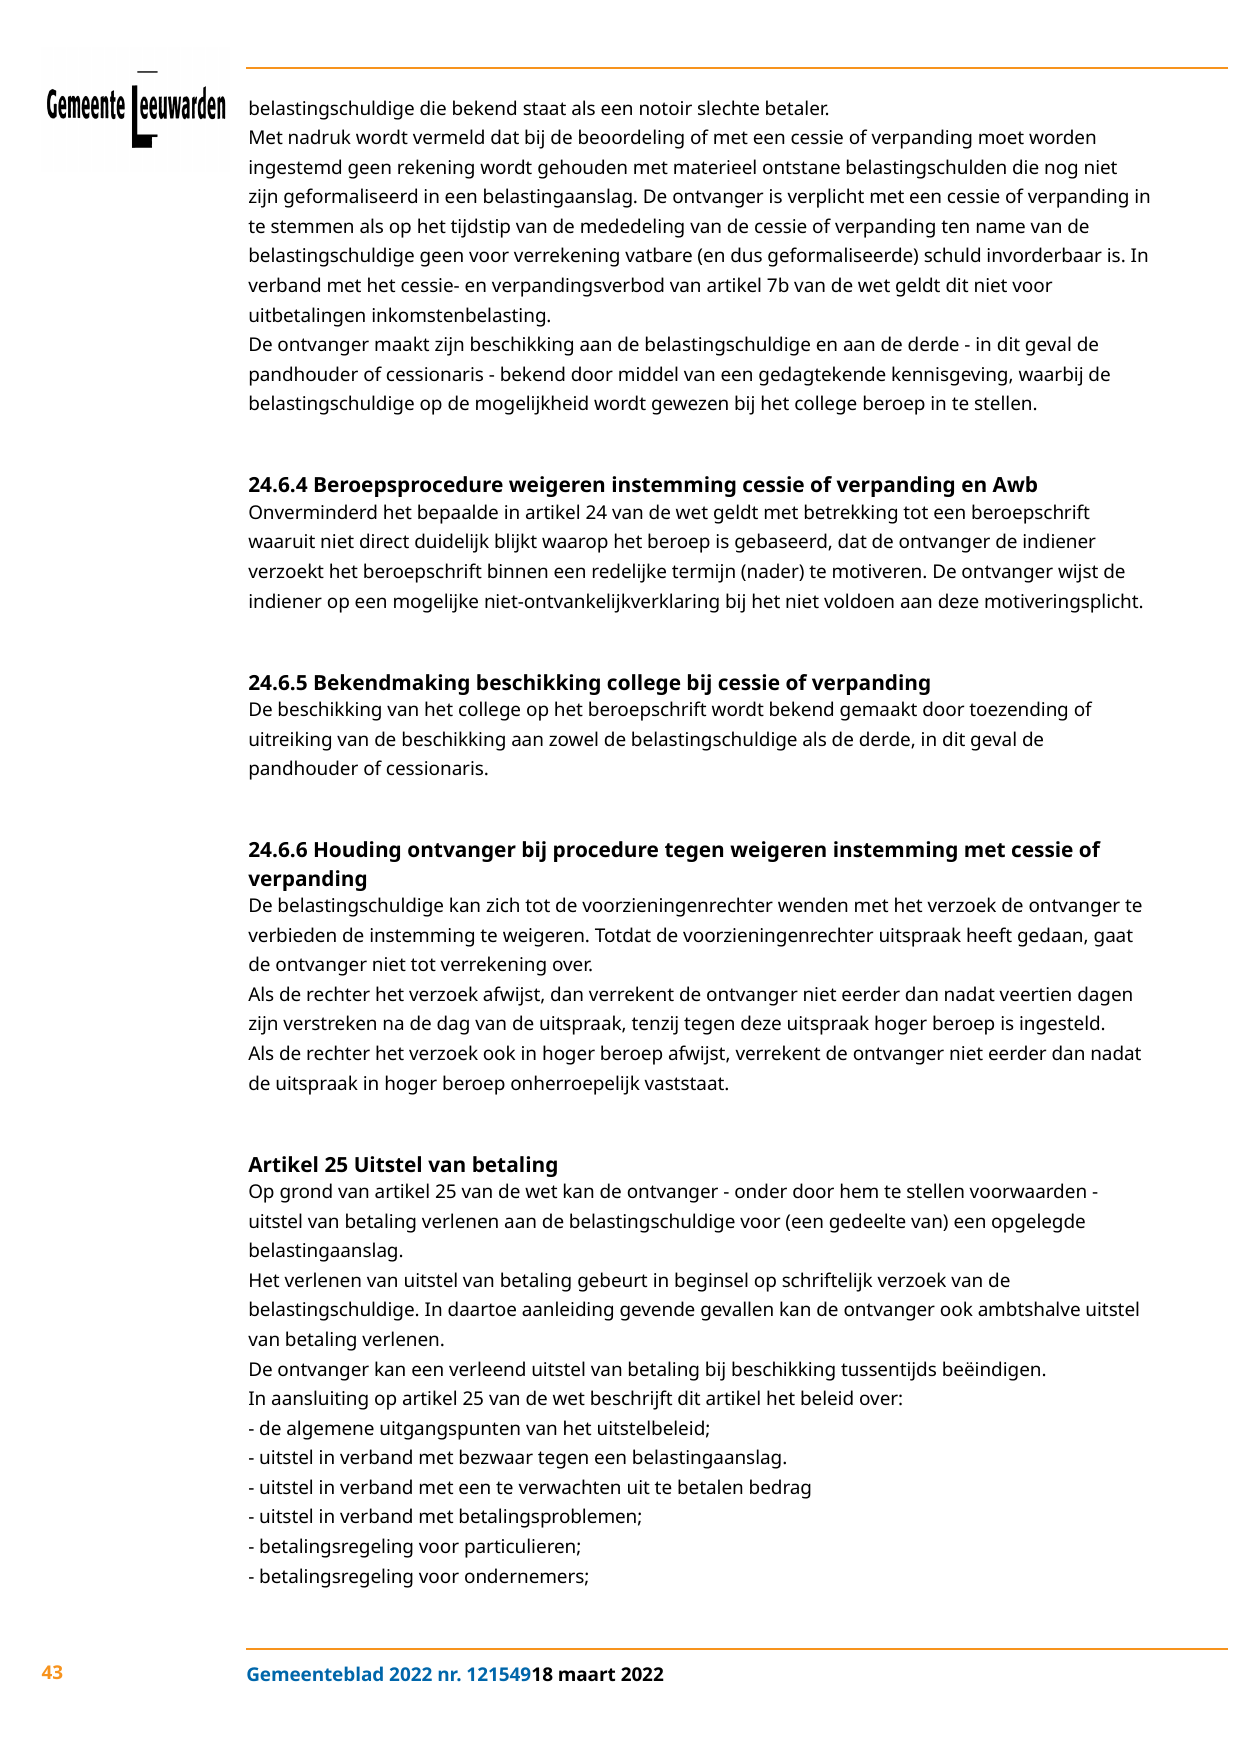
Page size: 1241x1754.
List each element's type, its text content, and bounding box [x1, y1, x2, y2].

text Onverminderd het bepaalde in artikel 24 van de wet geldt met betrekking tot een beroepschrift waaruit niet direct duidelijk blijkt waarop het beroep is gebaseerd, dat de ontvanger de indiener verzoekt het beroepschrift binnen een redelijke termijn (nader) te motiveren. De ontvanger wijst de indiener op een mogelijke niet-ontvankelijkverklaring bij het niet voldoen aan deze motiveringsplicht. [248, 499, 1152, 613]
text - uitstel in verband met betalingsproblemen; [248, 1504, 1152, 1529]
text 24.6.5 Bekendmaking beschikking college bij cessie of verpanding [248, 668, 1152, 696]
text Als de rechter het verzoek afwijst, dan verrekent de ontvanger niet eerder dan nadat veertien dagen zijn verstreken na de dag van de uitspraak, tenzij tegen deze uitspraak hoger beroep is ingesteld. [248, 981, 1152, 1036]
text - betalingsregeling voor ondernemers; [248, 1563, 1152, 1588]
text - betalingsregeling voor particulieren; [248, 1533, 1152, 1559]
text 24.6.6 Houding ontvanger bij procedure tegen weigeren instemming met cessie of verpanding [248, 835, 1152, 892]
text De belastingschuldige kan zich tot de voorzieningenrechter wenden met het verzoek de ontvanger te verbieden de instemming te weigeren. Totdat de voorzieningenrechter uitspraak heeft gedaan, gaat de ontvanger niet tot verrekening over. [248, 892, 1152, 977]
text belastingschuldige die bekend staat als een notoir slechte betaler. [248, 95, 1152, 121]
text Op grond van artikel 25 van de wet kan de ontvanger - onder door hem te stellen voorwaarden - uitstel van betaling verlenen aan de belastingschuldige voor (een gedeelte van) een opgelegde belastingaanslag. [248, 1178, 1152, 1263]
text - uitstel in verband met een te verwachten uit te betalen bedrag [248, 1474, 1152, 1500]
picture [41, 47, 231, 172]
text Met nadruk wordt vermeld dat bij de beoordeling of met een cessie of verpanding moet worden ingestemd geen rekening wordt gehouden met materieel ontstane belastingschulden die nog niet zijn geformaliseerd in een belastingaanslag. De ontvanger is verplicht met een cessie of verpanding in te stemmen als op het tijdstip van de mededeling van de cessie of verpanding ten name van de belastingschuldige geen voor verrekening vatbare (en dus geformaliseerde) schuld invorderbaar is. In verband met het cessie- en verpandingsverbod van artikel 7b van de wet geldt dit niet voor uitbetalingen inkomstenbelasting. [248, 124, 1152, 328]
text De ontvanger kan een verleend uitstel van betaling bij beschikking tussentijds beëindigen. [248, 1356, 1152, 1381]
text In aansluiting op artikel 25 van de wet beschrijft dit artikel het beleid over: [248, 1385, 1152, 1411]
text De ontvanger maakt zijn beschikking aan de belastingschuldige en aan de derde - in dit geval de pandhouder of cessionaris - bekend door middel van een gedagtekende kennisgeving, waarbij de belastingschuldige op de mogelijkheid wordt gewezen bij het college beroep in te stellen. [248, 331, 1152, 416]
text Het verlenen van uitstel van betaling gebeurt in beginsel op schriftelijk verzoek van de belastingschuldige. In daartoe aanleiding gevende gevallen kan de ontvanger ook ambtshalve uitstel van betaling verlenen. [248, 1267, 1152, 1352]
text - de algemene uitgangspunten van het uitstelbeleid; [248, 1415, 1152, 1441]
text 24.6.4 Beroepsprocedure weigeren instemming cessie of verpanding en Awb [248, 471, 1152, 499]
text - uitstel in verband met bezwaar tegen een belastingaanslag. [248, 1444, 1152, 1470]
text De beschikking van het college op het beroepschrift wordt bekend gemaakt door toezending of uitreiking van de beschikking aan zowel de belastingschuldige als de derde, in dit geval de pandhouder of cessionaris. [248, 696, 1152, 781]
text Artikel 25 Uitstel van betaling [248, 1150, 1152, 1178]
text Als de rechter het verzoek ook in hoger beroep afwijst, verrekent de ontvanger niet eerder dan nadat de uitspraak in hoger beroep onherroepelijk vaststaat. [248, 1040, 1152, 1096]
